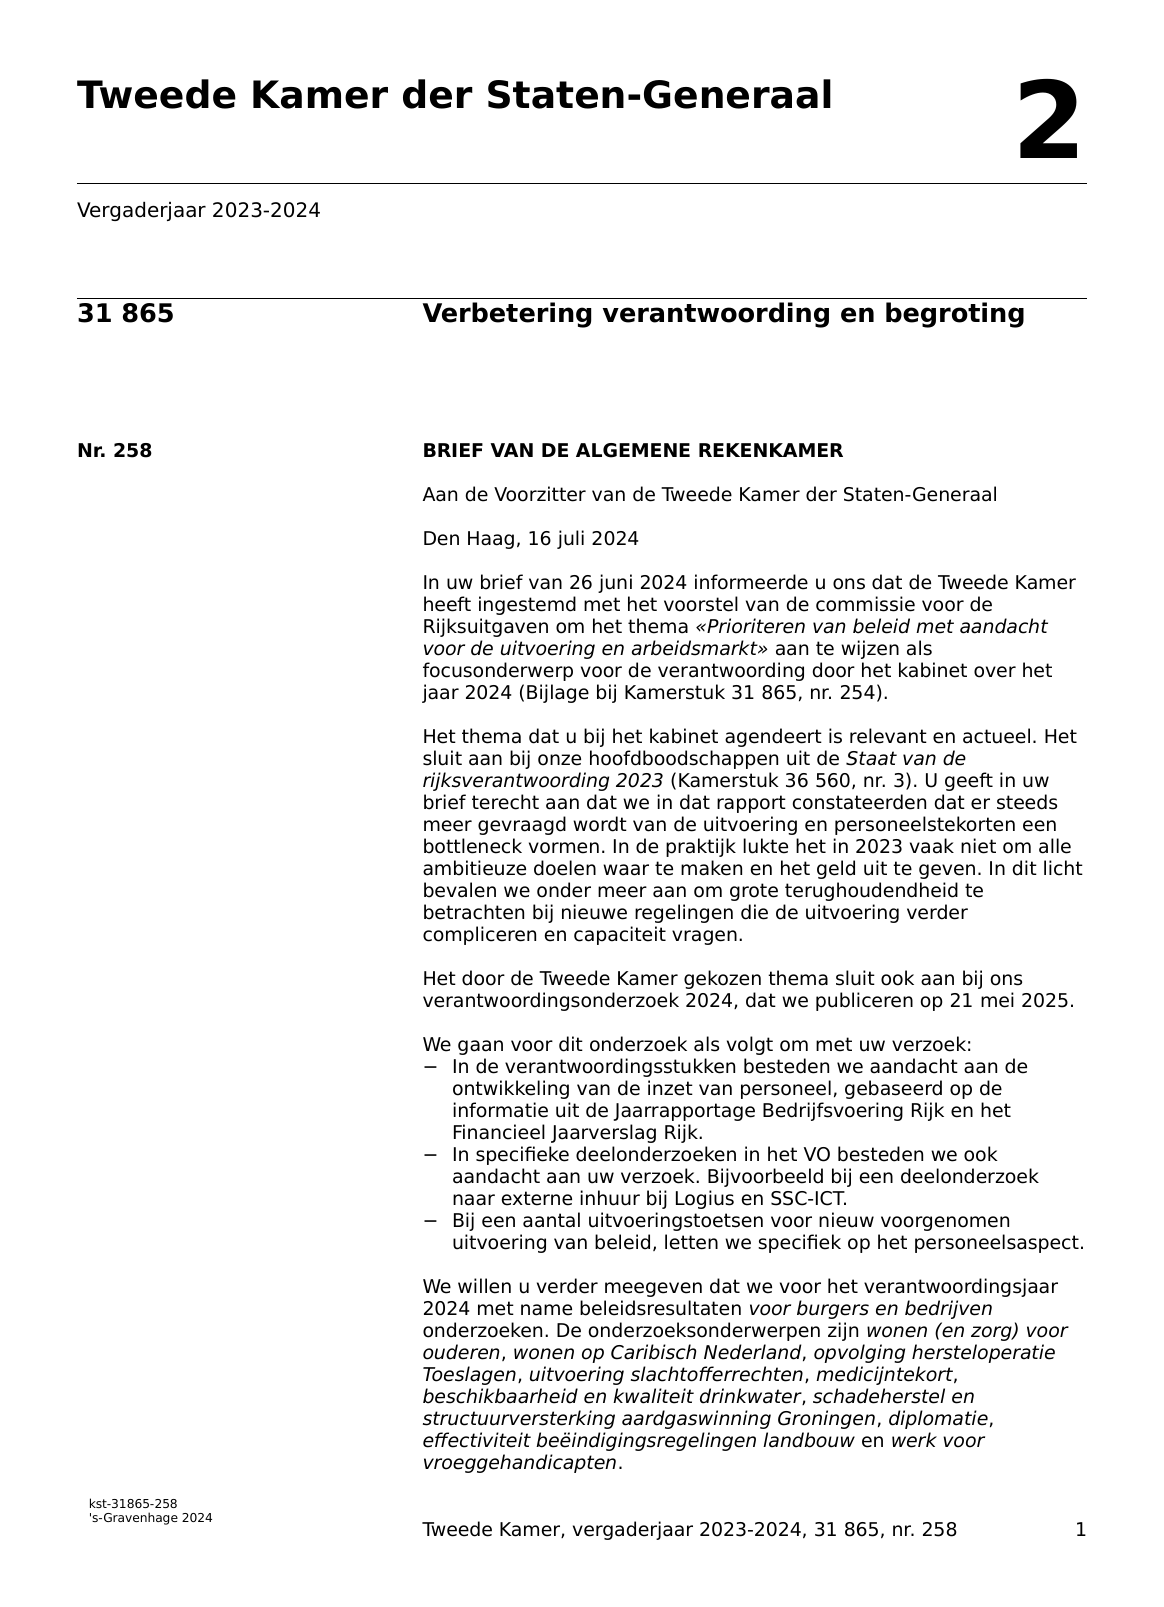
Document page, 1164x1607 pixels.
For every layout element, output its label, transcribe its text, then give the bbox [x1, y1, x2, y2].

text We gaan voor dit onderzoek als volgt om met uw verzoek: [422, 1034, 1087, 1056]
text Het door de Tweede Kamer gekozen thema sluit ook aan bij ons verantwoordingsonderzoek 2024, dat we publiceren op 21 mei 2025. [422, 968, 1087, 1012]
table_header 2 [886, 59, 1087, 183]
table_cell Vergaderjaar 2023-2024 [77, 184, 1087, 298]
text We willen u verder meegeven dat we voor het verantwoordingsjaar 2024 met name beleidsresultaten voor burgers en bedrijven onderzoeken. De onderzoeksonderwerpen zijn wonen (en zorg) voor ouderen, wonen op Caribisch Nederland, opvolging hersteloperatie Toeslagen, uitvoering slachtofferrechten, medicijntekort, beschikbaarheid en kwaliteit drinkwater, schadeherstel en structuurversterking aardgaswinning Groningen, diplomatie, effectiviteit beëindigingsregelingen landbouw en werk voor vroeggehandicapten. [422, 1276, 1087, 1474]
text Het thema dat u bij het kabinet agendeert is relevant en actueel. Het sluit aan bij onze hoofdboodschappen uit de Staat van de rijksverantwoording 2023 (Kamerstuk 36 560, nr. 3). U geeft in uw brief terecht aan dat we in dat rapport constateerden dat er steeds meer gevraagd wordt van de uitvoering en personeelstekorten een bottleneck vormen. In de praktijk lukte het in 2023 vaak niet om alle ambitieuze doelen waar te maken en het geld uit te geven. In dit licht bevalen we onder meer aan om grote terughoudendheid te betrachten bij nieuwe regelingen die de uitvoering verder compliceren en capaciteit vragen. [422, 726, 1087, 946]
text kst-31865-258 [88, 1497, 323, 1511]
text Aan de Voorzitter van de Tweede Kamer der Staten-Generaal [422, 484, 1087, 506]
text Den Haag, 16 juli 2024 [422, 528, 1087, 550]
subtitle Nr. 258 BRIEF VAN DE ALGEMENE REKENKAMER [77, 440, 1087, 462]
text 's-Gravenhage 2024 [88, 1511, 323, 1525]
text In uw brief van 26 juni 2024 informeerde u ons dat de Tweede Kamer heeft ingestemd met het voorstel van de commissie voor de Rijksuitgaven om het thema «Prioriteren van beleid met aandacht voor de uitvoering en arbeidsmarkt» aan te wijzen als focusonderwerp voor de verantwoording door het kabinet over het jaar 2024 (Bijlage bij Kamerstuk 31 865, nr. 254). [422, 572, 1087, 704]
subtitle 31 865 Verbetering verantwoording en begroting [77, 299, 1087, 329]
table_header Tweede Kamer der Staten-Generaal [77, 59, 886, 183]
text − In specifieke deelonderzoeken in het VO besteden we ook aandacht aan uw verzoek. Bijvoorbeeld bij een deelonderzoek naar externe inhuur bij Logius en SSC-ICT. [422, 1144, 1087, 1210]
text − In de verantwoordingsstukken besteden we aandacht aan de ontwikkeling van de inzet van personeel, gebaseerd op de informatie uit de Jaarrapportage Bedrijfsvoering Rijk en het Financieel Jaarverslag Rijk. [422, 1056, 1087, 1144]
text − Bij een aantal uitvoeringstoetsen voor nieuw voorgenomen uitvoering van beleid, letten we specifiek op het personeelsaspect. [422, 1210, 1087, 1254]
